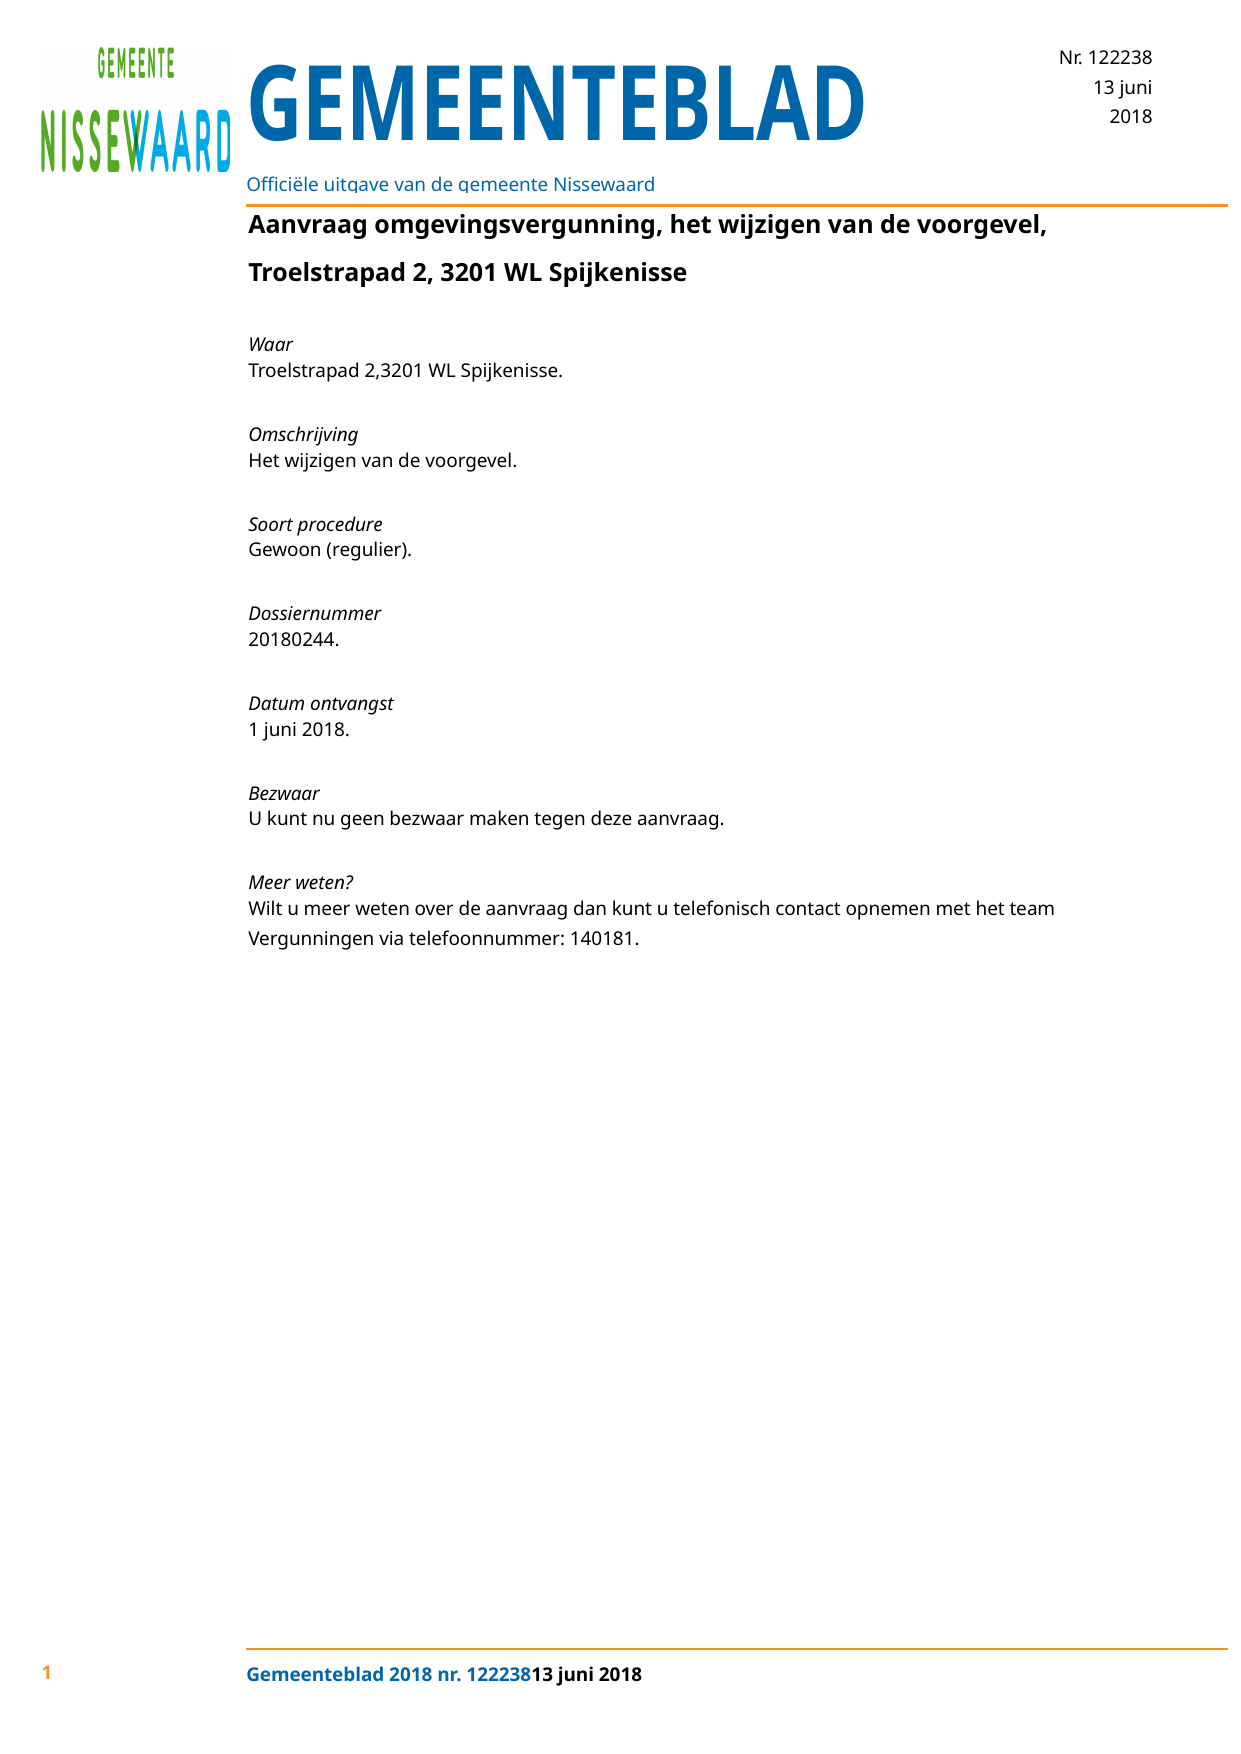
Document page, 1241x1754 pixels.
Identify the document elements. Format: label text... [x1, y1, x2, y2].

text Bezwaar [248, 780, 1152, 806]
text Troelstrapad 2,3201 WL Spijkenisse. [248, 357, 1152, 383]
picture [176, 157, 187, 172]
picture [200, 151, 206, 172]
text Wilt u meer weten over de aanvraag dan kunt u telefonisch contact opnemen met het team Vergunningen via telefoonnummer: 140181. [248, 895, 1152, 951]
text Soort procedure [248, 511, 1152, 537]
text Meer weten? [248, 869, 1152, 895]
picture [154, 157, 165, 172]
text Gewoon (regulier). [248, 537, 1152, 562]
text Waar [248, 331, 1152, 357]
text Het wijzigen van de voorgevel. [248, 447, 1152, 473]
text U kunt nu geen bezwaar maken tegen deze aanvraag. [248, 806, 1152, 831]
text 20180244. [248, 626, 1152, 652]
picture [222, 122, 227, 160]
text 1 juni 2018. [248, 716, 1152, 742]
picture [41, 47, 231, 172]
picture [201, 122, 206, 138]
text Aanvraag omgevingsvergunning, het wijzigen van de voorgevel, Troelstrapad 2, 3201 WL Spijkenisse [248, 207, 1152, 288]
text Datum ontvangst [248, 690, 1152, 716]
text Dossiernummer [248, 601, 1152, 626]
text Omschrijving [248, 421, 1152, 447]
